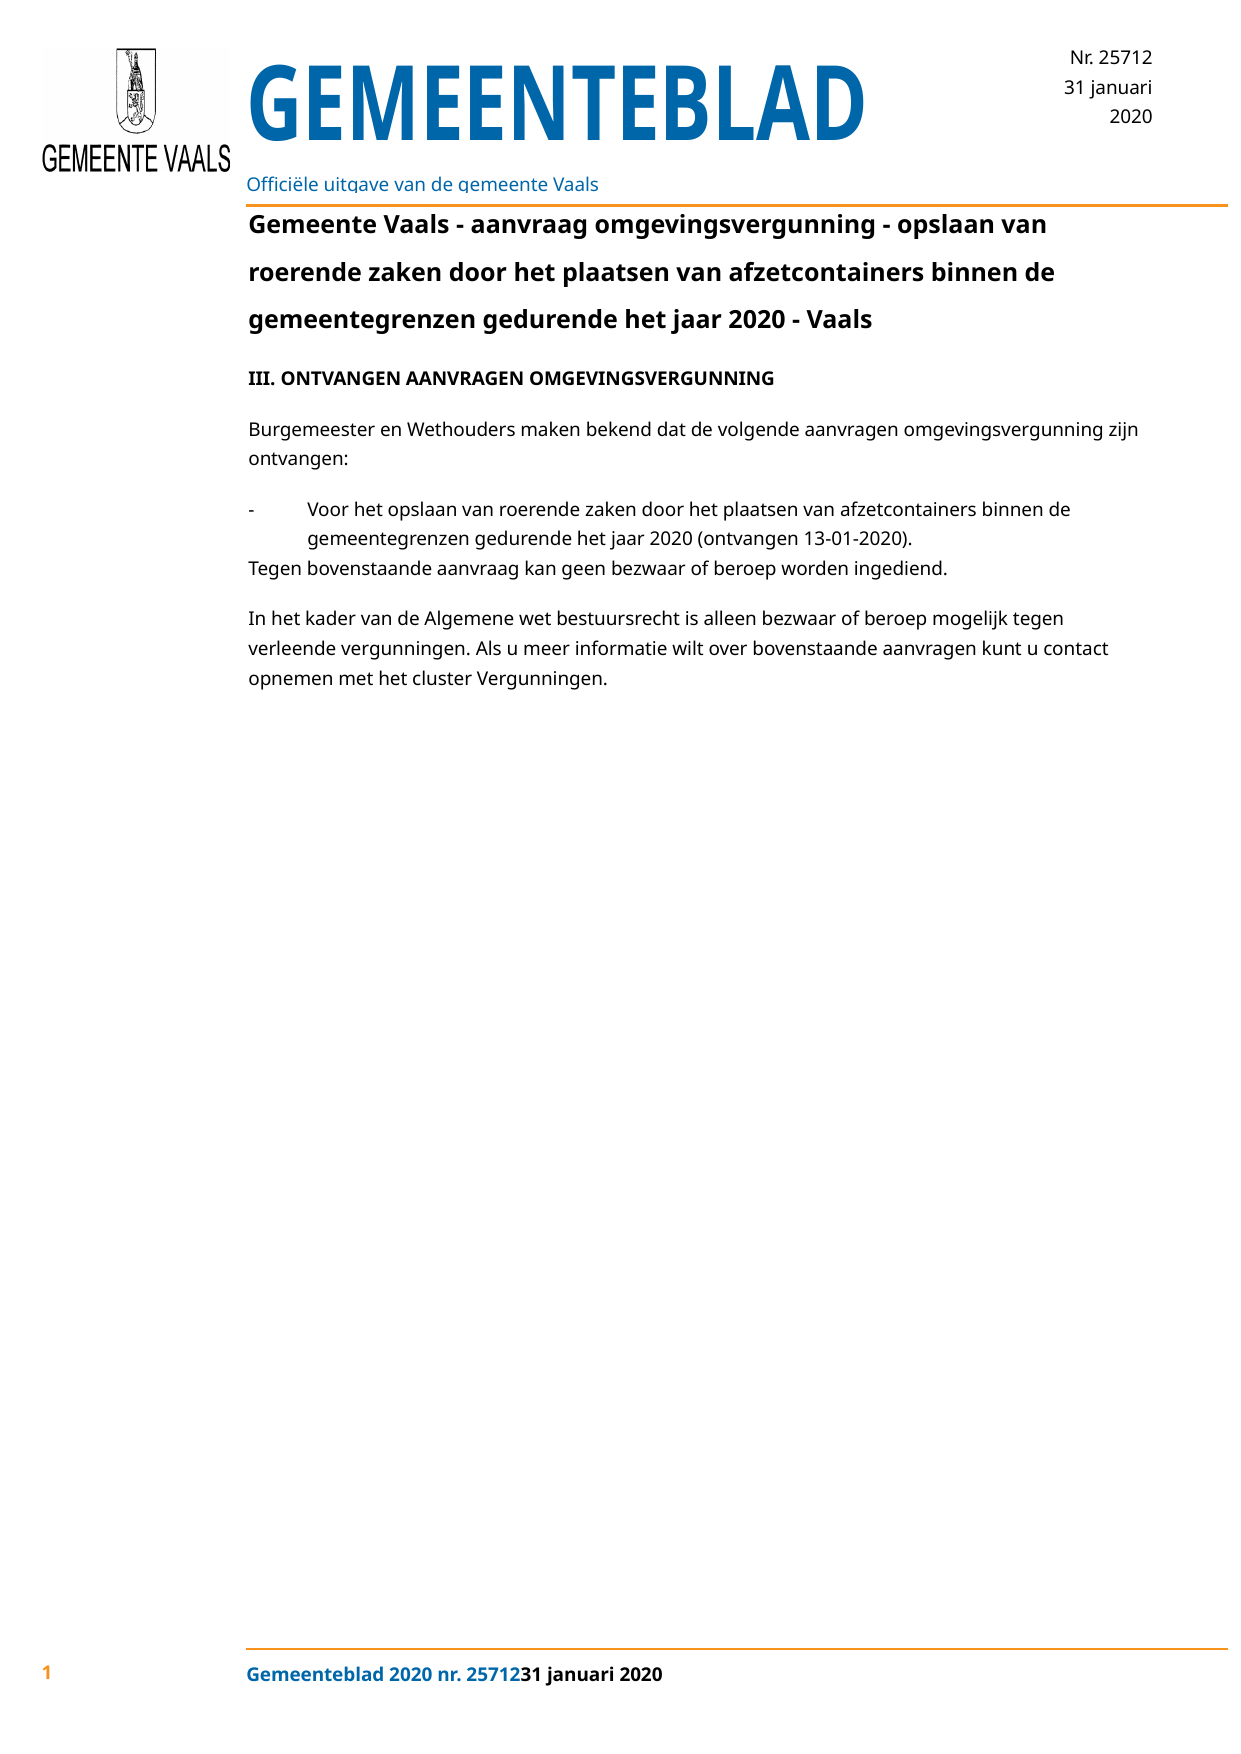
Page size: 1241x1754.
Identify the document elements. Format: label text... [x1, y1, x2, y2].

text III. ONTVANGEN AANVRAGEN OMGEVINGSVERGUNNING [248, 366, 1152, 391]
text Tegen bovenstaande aanvraag kan geen bezwaar of beroep worden ingediend. [248, 555, 1152, 581]
text In het kader van de Algemene wet bestuursrecht is alleen bezwaar of beroep mogelijk tegen verleende vergunningen. Als u meer informatie wilt over bovenstaande aanvragen kunt u contact opnemen met het cluster Vergunningen. [248, 606, 1152, 690]
picture [41, 47, 231, 172]
text Burgemeester en Wethouders maken bekend dat de volgende aanvragen omgevingsvergunning zijn ontvangen: [248, 416, 1152, 471]
list Voor het opslaan van roerende zaken door het plaatsen van afzetcontainers binnen de gemeentegrenzen gedurende het jaar 2020 (ontvangen 13-01-2020). [248, 496, 1152, 551]
text Gemeente Vaals - aanvraag omgevingsvergunning - opslaan van roerende zaken door het plaatsen van afzetcontainers binnen de gemeentegrenzen gedurende het jaar 2020 - Vaals [248, 207, 1152, 336]
